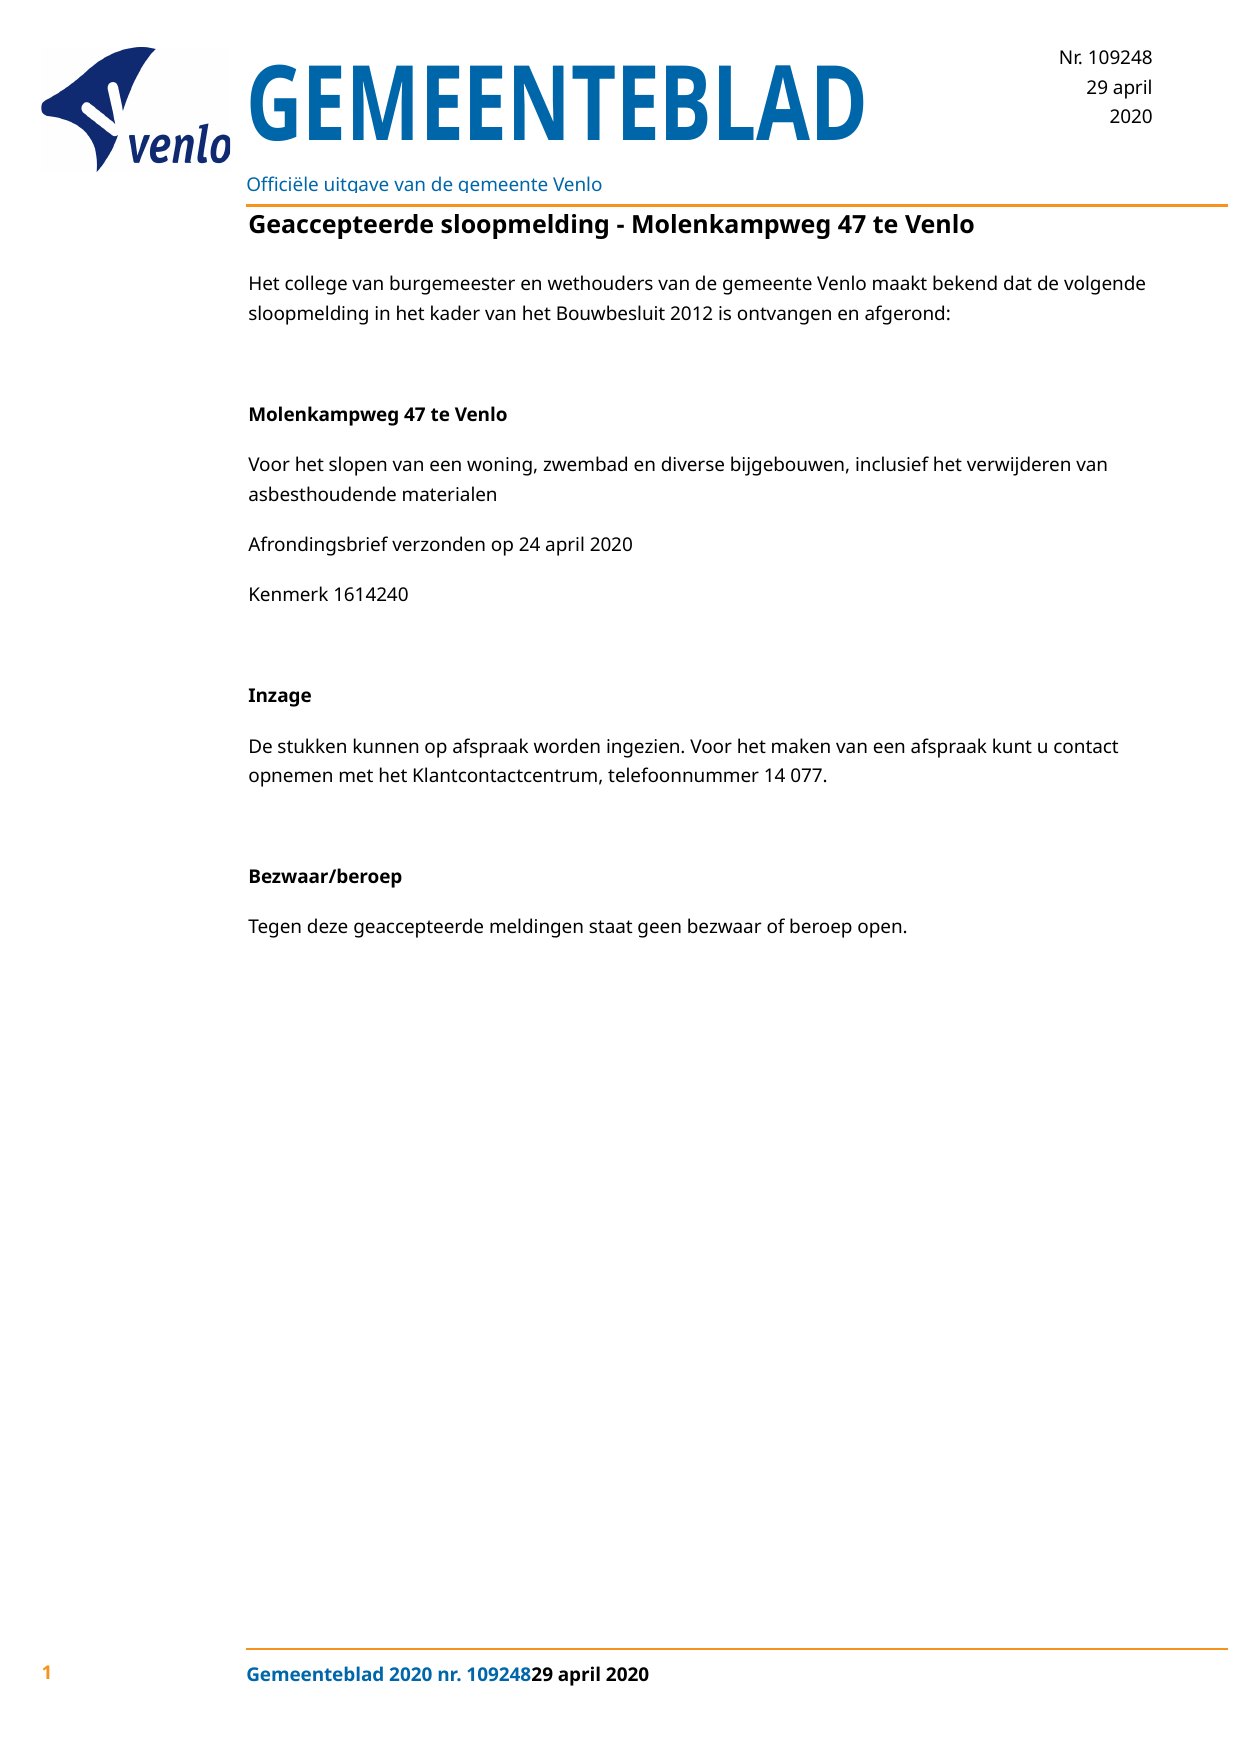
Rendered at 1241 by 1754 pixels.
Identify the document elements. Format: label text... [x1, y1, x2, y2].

text Inzage [248, 682, 1152, 708]
text Kenmerk 1614240 [248, 582, 1152, 607]
text Tegen deze geaccepteerde meldingen staat geen bezwaar of beroep open. [248, 914, 1152, 939]
text Afrondingsbrief verzonden op 24 april 2020 [248, 531, 1152, 557]
text Voor het slopen van een woning, zwembad en diverse bijgebouwen, inclusief het verwijderen van asbesthoudende materialen [248, 451, 1152, 506]
text Molenkampweg 47 te Venlo [248, 401, 1152, 426]
text De stukken kunnen op afspraak worden ingezien. Voor het maken van een afspraak kunt u contact opnemen met het Klantcontactcentrum, telefoonnummer 14 077. [248, 733, 1152, 788]
text Het college van burgemeester en wethouders van de gemeente Venlo maakt bekend dat de volgende sloopmelding in het kader van het Bouwbesluit 2012 is ontvangen en afgerond: [248, 270, 1152, 326]
text Bezwaar/beroep [248, 863, 1152, 889]
picture [41, 47, 231, 172]
text Geaccepteerde sloopmelding - Molenkampweg 47 te Venlo [248, 207, 1152, 241]
